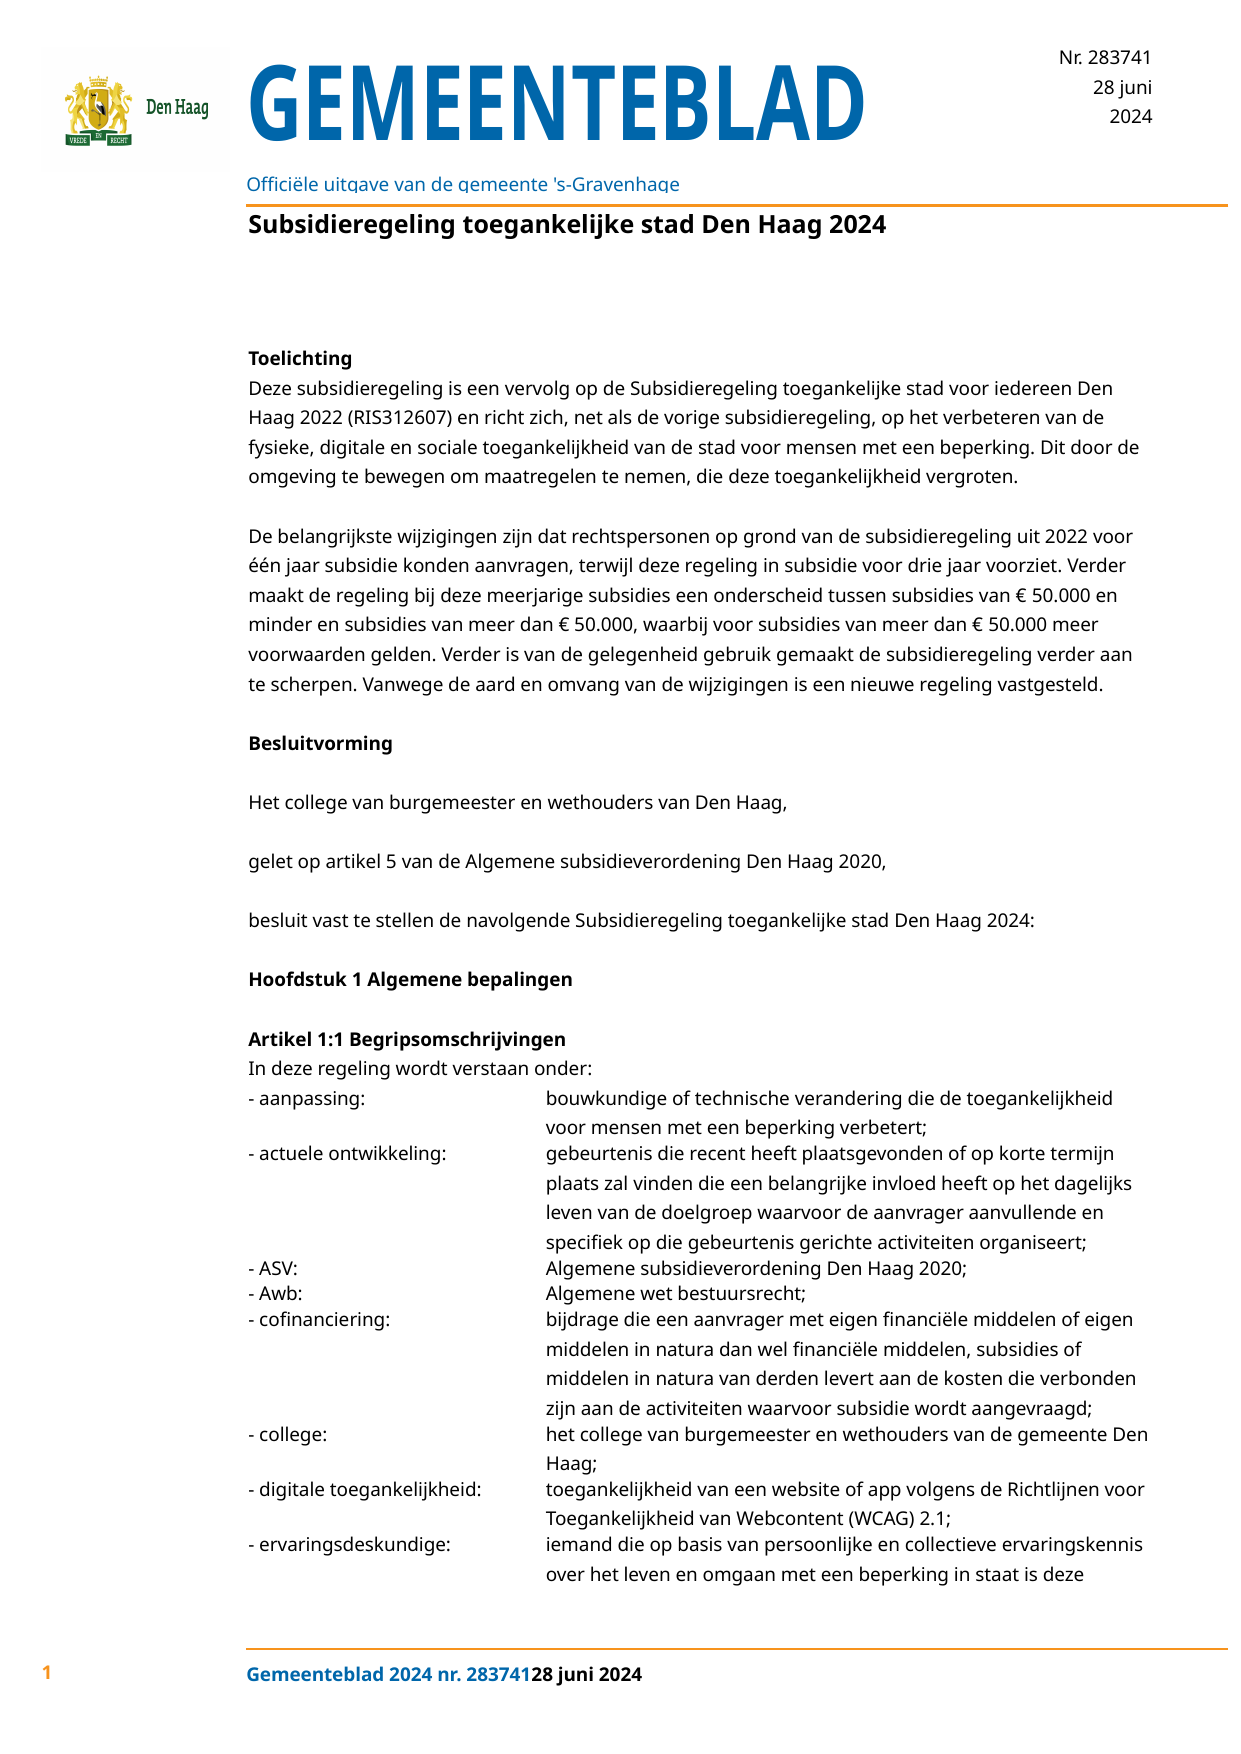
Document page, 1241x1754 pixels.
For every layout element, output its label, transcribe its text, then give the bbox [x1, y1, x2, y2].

text Hoofdstuk 1 Algemene bepalingen [248, 967, 1152, 992]
text Toelichting [248, 345, 1152, 371]
table_cell gebeurtenis die recent heeft plaatsgevonden of op korte termijn plaats zal vinden die een belangrijke invloed heeft op het dagelijks leven van de doelgroep waarvoor de aanvrager aanvullende en specifiek op die gebeurtenis gerichte activiteiten organiseert; [546, 1140, 1152, 1255]
table_cell Algemene subsidieverordening Den Haag 2020; [546, 1255, 1152, 1281]
text gelet op artikel 5 van de Algemene subsidieverordening Den Haag 2020, [248, 848, 1152, 874]
text Het college van burgemeester en wethouders van Den Haag, [248, 789, 1152, 815]
table_cell - digitale toegankelijkheid: [248, 1476, 546, 1531]
table_header - aanpassing: [248, 1085, 546, 1140]
table_cell bijdrage die een aanvrager met eigen financiële middelen of eigen middelen in natura dan wel financiële middelen, subsidies of middelen in natura van derden levert aan de kosten die verbonden zijn aan de activiteiten waarvoor subsidie wordt aangevraagd; [546, 1306, 1152, 1421]
table_cell Algemene wet bestuursrecht; [546, 1281, 1152, 1306]
table_cell - college: [248, 1421, 546, 1476]
text De belangrijkste wijzigingen zijn dat rechtspersonen op grond van de subsidieregeling uit 2022 voor één jaar subsidie konden aanvragen, terwijl deze regeling in subsidie voor drie jaar voorziet. Verder maakt de regeling bij deze meerjarige subsidies een onderscheid tussen subsidies van € 50.000 en minder en subsidies van meer dan € 50.000, waarbij voor subsidies van meer dan € 50.000 meer voorwaarden gelden. Verder is van de gelegenheid gebruik gemaakt de subsidieregeling verder aan te scherpen. Vanwege de aard en omvang van de wijzigingen is een nieuwe regeling vastgesteld. [248, 523, 1152, 696]
table_cell - ASV: [248, 1255, 546, 1281]
table_cell - ervaringsdeskundige: [248, 1531, 546, 1587]
table_header bouwkundige of technische verandering die de toegankelijkheid voor mensen met een beperking verbetert; [546, 1085, 1152, 1140]
table_cell iemand die op basis van persoonlijke en collectieve ervaringskennis over het leven en omgaan met een beperking in staat is deze [546, 1531, 1152, 1587]
text Subsidieregeling toegankelijke stad Den Haag 2024 [248, 207, 1152, 241]
table_cell toegankelijkheid van een website of app volgens de Richtlijnen voor Toegankelijkheid van Webcontent (WCAG) 2.1; [546, 1476, 1152, 1531]
picture [41, 47, 231, 172]
table_cell het college van burgemeester en wethouders van de gemeente Den Haag; [546, 1421, 1152, 1476]
text In deze regeling wordt verstaan onder: [248, 1055, 1152, 1081]
table_cell - Awb: [248, 1281, 546, 1306]
text Deze subsidieregeling is een vervolg op de Subsidieregeling toegankelijke stad voor iedereen Den Haag 2022 (RIS312607) en richt zich, net als de vorige subsidieregeling, op het verbeteren van de fysieke, digitale en sociale toegankelijkheid van de stad voor mensen met een beperking. Dit door de omgeving te bewegen om maatregelen te nemen, die deze toegankelijkheid vergroten. [248, 375, 1152, 489]
table_cell - cofinanciering: [248, 1306, 546, 1421]
text besluit vast te stellen de navolgende Subsidieregeling toegankelijke stad Den Haag 2024: [248, 907, 1152, 933]
table_cell - actuele ontwikkeling: [248, 1140, 546, 1255]
text Artikel 1:1 Begripsomschrijvingen [248, 1026, 1152, 1051]
text Besluitvorming [248, 730, 1152, 756]
